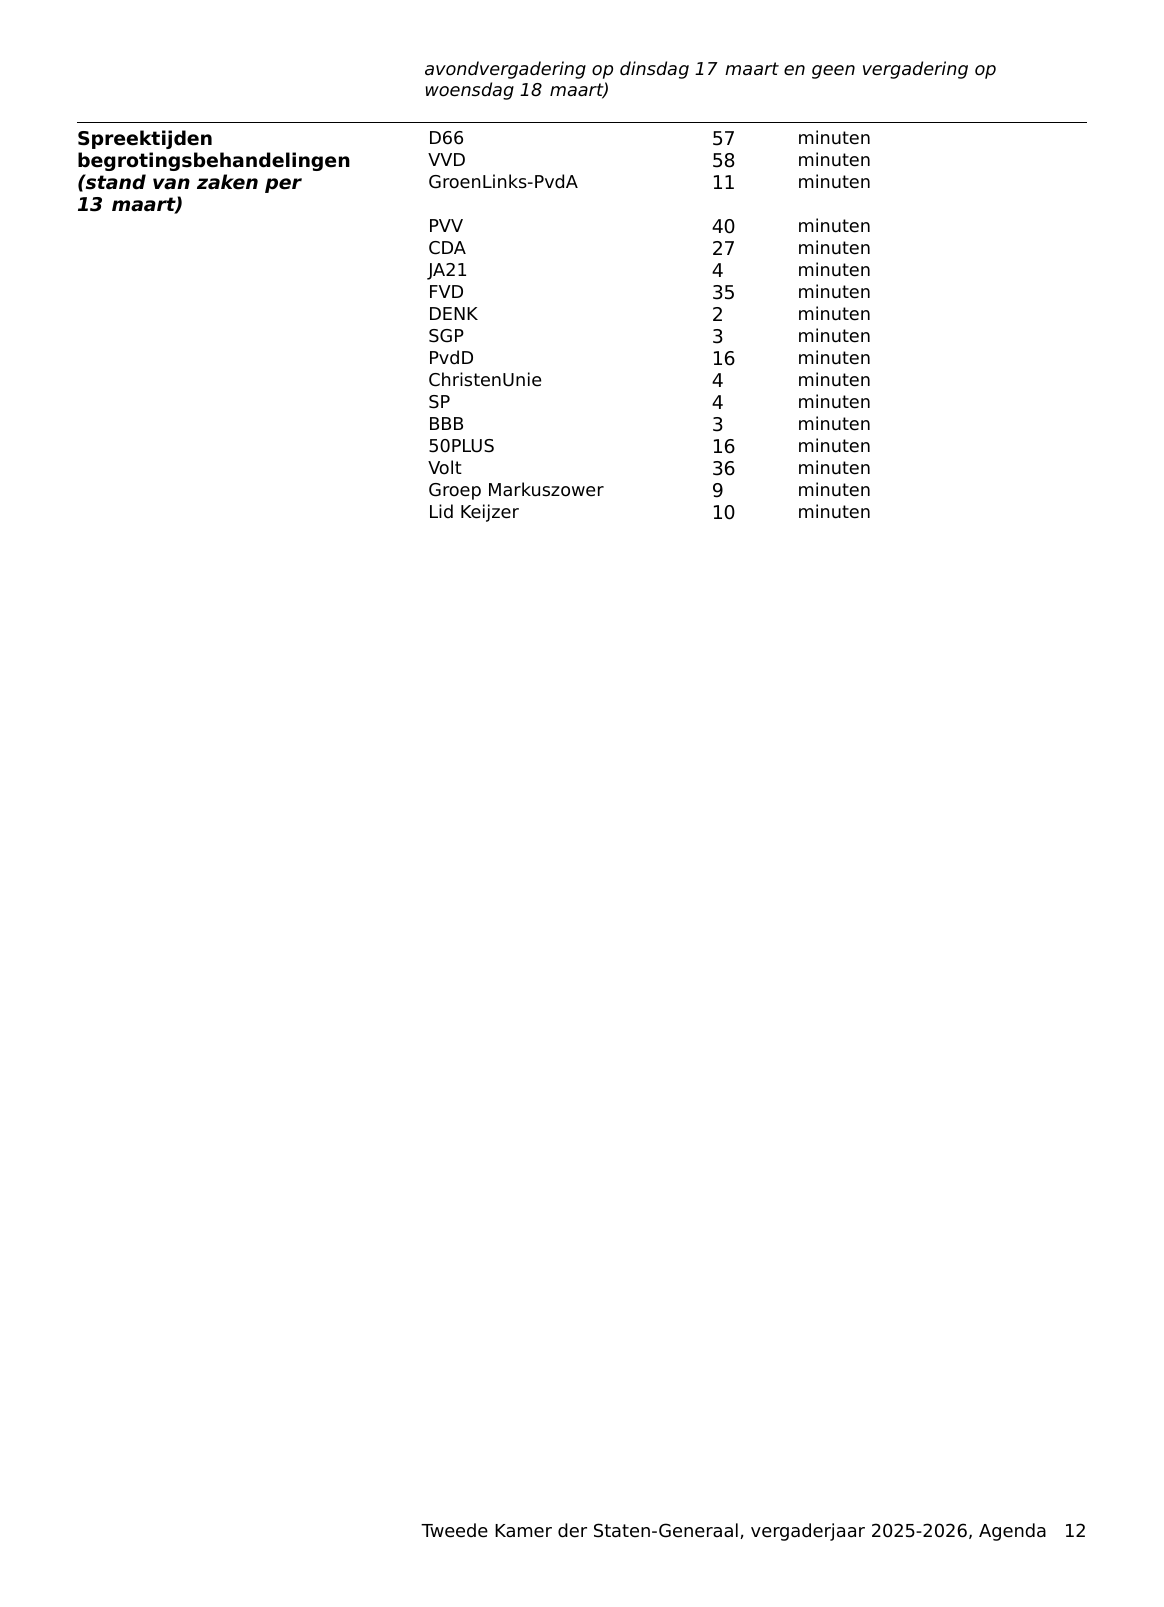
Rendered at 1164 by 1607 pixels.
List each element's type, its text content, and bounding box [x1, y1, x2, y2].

table_cell 16 [706, 348, 791, 370]
table_cell [77, 480, 404, 502]
table_cell minuten [791, 150, 1087, 172]
table_header [405, 123, 422, 150]
table_cell [77, 370, 404, 392]
table_cell GroenLinks-PvdA [422, 172, 706, 216]
table_cell 11 [706, 172, 791, 216]
table_header 57 [706, 123, 791, 150]
table_cell 4 [706, 370, 791, 392]
table_cell minuten [791, 502, 1087, 523]
table_cell [405, 304, 422, 326]
table_cell [77, 260, 404, 282]
table_cell minuten [791, 392, 1087, 414]
table_cell [405, 238, 422, 260]
table_cell 3 [706, 414, 791, 436]
table_cell 2 [706, 304, 791, 326]
table_cell [77, 59, 401, 100]
table_cell minuten [791, 370, 1087, 392]
table_cell 58 [706, 150, 791, 172]
table_cell Groep Markuszower [422, 480, 706, 502]
table_cell [405, 414, 422, 436]
table_cell [77, 392, 404, 414]
table_cell [405, 436, 422, 458]
table_header D66 [422, 123, 706, 150]
table_cell [405, 326, 422, 348]
table_cell [77, 304, 404, 326]
table_cell [405, 392, 422, 414]
table_cell 3 [706, 326, 791, 348]
table_cell 9 [706, 480, 791, 502]
table_cell minuten [791, 348, 1087, 370]
table_cell [77, 414, 404, 436]
table_cell [405, 502, 422, 523]
table_cell [405, 150, 422, 172]
table_cell FVD [422, 282, 706, 304]
table_cell [405, 480, 422, 502]
table_cell minuten [791, 238, 1087, 260]
table_cell 27 [706, 238, 791, 260]
table_cell [77, 458, 404, 479]
table_cell minuten [791, 216, 1087, 238]
table_cell JA21 [422, 260, 706, 282]
table_cell minuten [791, 304, 1087, 326]
table_header Spreektijden [77, 123, 404, 150]
table_cell SGP [422, 326, 706, 348]
table_cell minuten [791, 414, 1087, 436]
table_cell [405, 172, 422, 216]
table_cell minuten [791, 260, 1087, 282]
table_cell 36 [706, 458, 791, 479]
table_cell minuten [791, 458, 1087, 479]
table_cell minuten [791, 282, 1087, 304]
table_cell [405, 282, 422, 304]
table_cell [405, 348, 422, 370]
table_cell [77, 436, 404, 458]
table_cell (stand van zaken per 13 maart) [77, 172, 404, 216]
table_cell BBB [422, 414, 706, 436]
table_cell 40 [706, 216, 791, 238]
table_cell 35 [706, 282, 791, 304]
table_cell [401, 59, 418, 100]
table_cell Volt [422, 458, 706, 479]
table_header minuten [791, 123, 1087, 150]
table_cell PvdD [422, 348, 706, 370]
table_cell 10 [706, 502, 791, 523]
table_cell [405, 216, 422, 238]
table_cell SP [422, 392, 706, 414]
table_cell [77, 282, 404, 304]
table_cell [77, 238, 404, 260]
table_cell 50PLUS [422, 436, 706, 458]
table_cell CDA [422, 238, 706, 260]
table_cell minuten [791, 480, 1087, 502]
table_cell [405, 458, 422, 479]
table_cell [77, 216, 404, 238]
table_cell DENK [422, 304, 706, 326]
table_cell [405, 260, 422, 282]
table_cell 16 [706, 436, 791, 458]
table_cell avondvergadering op dinsdag 17 maart en geen vergadering op woensdag 18 maart) [418, 59, 1087, 100]
table_cell Lid Keijzer [422, 502, 706, 523]
table_cell [405, 370, 422, 392]
table_cell PVV [422, 216, 706, 238]
table_cell 4 [706, 392, 791, 414]
table_cell VVD [422, 150, 706, 172]
table_cell minuten [791, 326, 1087, 348]
table_cell ChristenUnie [422, 370, 706, 392]
table_cell minuten [791, 436, 1087, 458]
table_cell [77, 502, 404, 523]
table_cell 4 [706, 260, 791, 282]
table_cell minuten [791, 172, 1087, 216]
table_cell [77, 348, 404, 370]
table_cell [77, 326, 404, 348]
table_cell begrotingsbehandelingen [77, 150, 404, 172]
